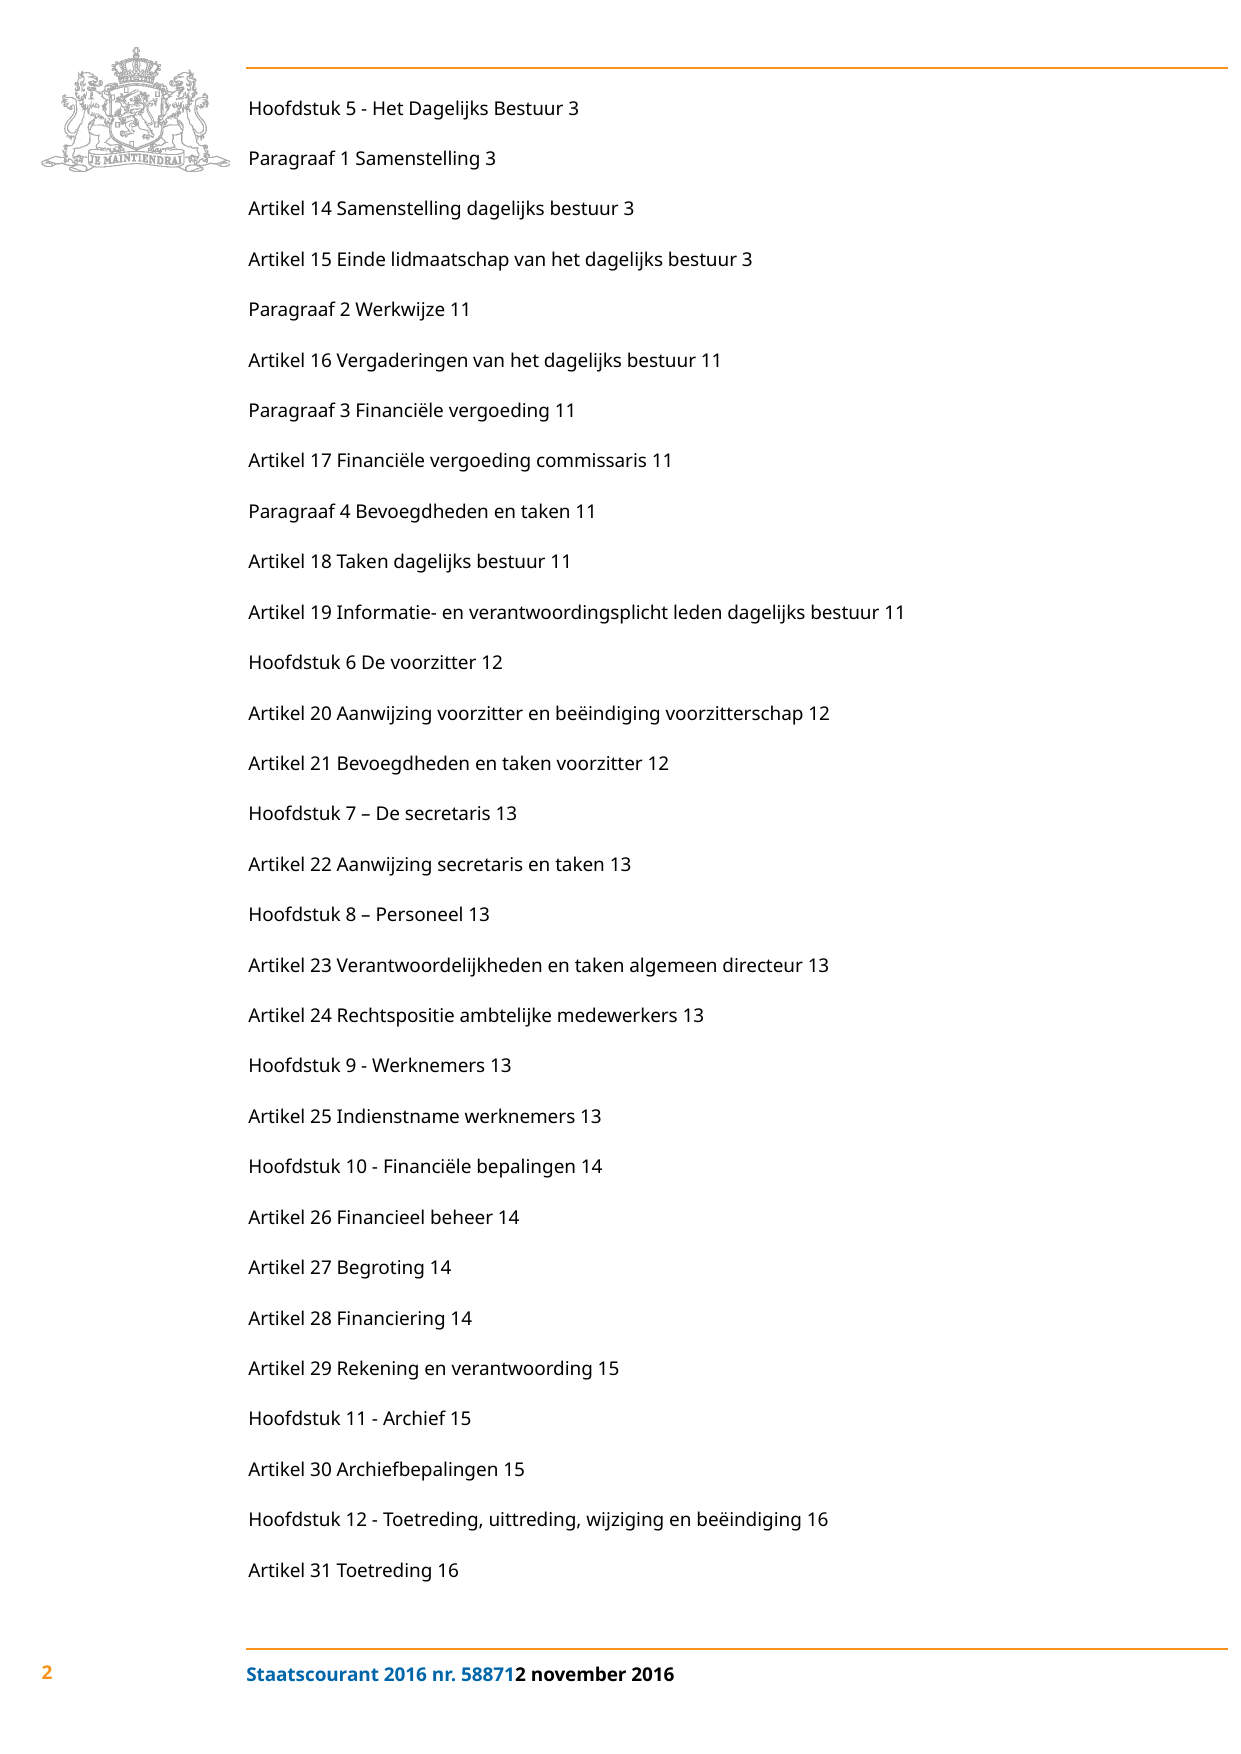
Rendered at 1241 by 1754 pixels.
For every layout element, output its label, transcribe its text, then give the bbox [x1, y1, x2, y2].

text Artikel 26 Financieel beheer 14 [248, 1204, 1152, 1230]
text Hoofdstuk 7 – De secretaris 13 [248, 801, 1152, 826]
text Hoofdstuk 12 - Toetreding, uittreding, wijziging en beëindiging 16 [248, 1506, 1152, 1532]
text Artikel 29 Rekening en verantwoording 15 [248, 1355, 1152, 1381]
text Hoofdstuk 11 - Archief 15 [248, 1406, 1152, 1431]
text Paragraaf 3 Financiële vergoeding 11 [248, 397, 1152, 423]
text Hoofdstuk 6 De voorzitter 12 [248, 649, 1152, 675]
text Paragraaf 2 Werkwijze 11 [248, 296, 1152, 322]
text Artikel 17 Financiële vergoeding commissaris 11 [248, 448, 1152, 473]
text Hoofdstuk 5 - Het Dagelijks Bestuur 3 [248, 95, 1152, 121]
text Paragraaf 4 Bevoegdheden en taken 11 [248, 498, 1152, 524]
text Artikel 28 Financiering 14 [248, 1305, 1152, 1331]
text Artikel 18 Taken dagelijks bestuur 11 [248, 548, 1152, 574]
picture [41, 47, 231, 172]
text Artikel 16 Vergaderingen van het dagelijks bestuur 11 [248, 347, 1152, 373]
text Artikel 23 Verantwoordelijkheden en taken algemeen directeur 13 [248, 952, 1152, 978]
text Artikel 31 Toetreding 16 [248, 1557, 1152, 1583]
text Artikel 27 Begroting 14 [248, 1254, 1152, 1280]
text Artikel 30 Archiefbepalingen 15 [248, 1456, 1152, 1482]
text Artikel 21 Bevoegdheden en taken voorzitter 12 [248, 750, 1152, 776]
text Artikel 22 Aanwijzing secretaris en taken 13 [248, 851, 1152, 877]
text Artikel 14 Samenstelling dagelijks bestuur 3 [248, 196, 1152, 221]
text Artikel 24 Rechtspositie ambtelijke medewerkers 13 [248, 1002, 1152, 1028]
text Hoofdstuk 9 - Werknemers 13 [248, 1053, 1152, 1078]
text Artikel 20 Aanwijzing voorzitter en beëindiging voorzitterschap 12 [248, 700, 1152, 726]
text Hoofdstuk 10 - Financiële bepalingen 14 [248, 1153, 1152, 1179]
text Paragraaf 1 Samenstelling 3 [248, 145, 1152, 171]
text Artikel 19 Informatie- en verantwoordingsplicht leden dagelijks bestuur 11 [248, 599, 1152, 625]
text Artikel 25 Indienstname werknemers 13 [248, 1103, 1152, 1129]
text Artikel 15 Einde lidmaatschap van het dagelijks bestuur 3 [248, 246, 1152, 272]
text Hoofdstuk 8 – Personeel 13 [248, 901, 1152, 927]
